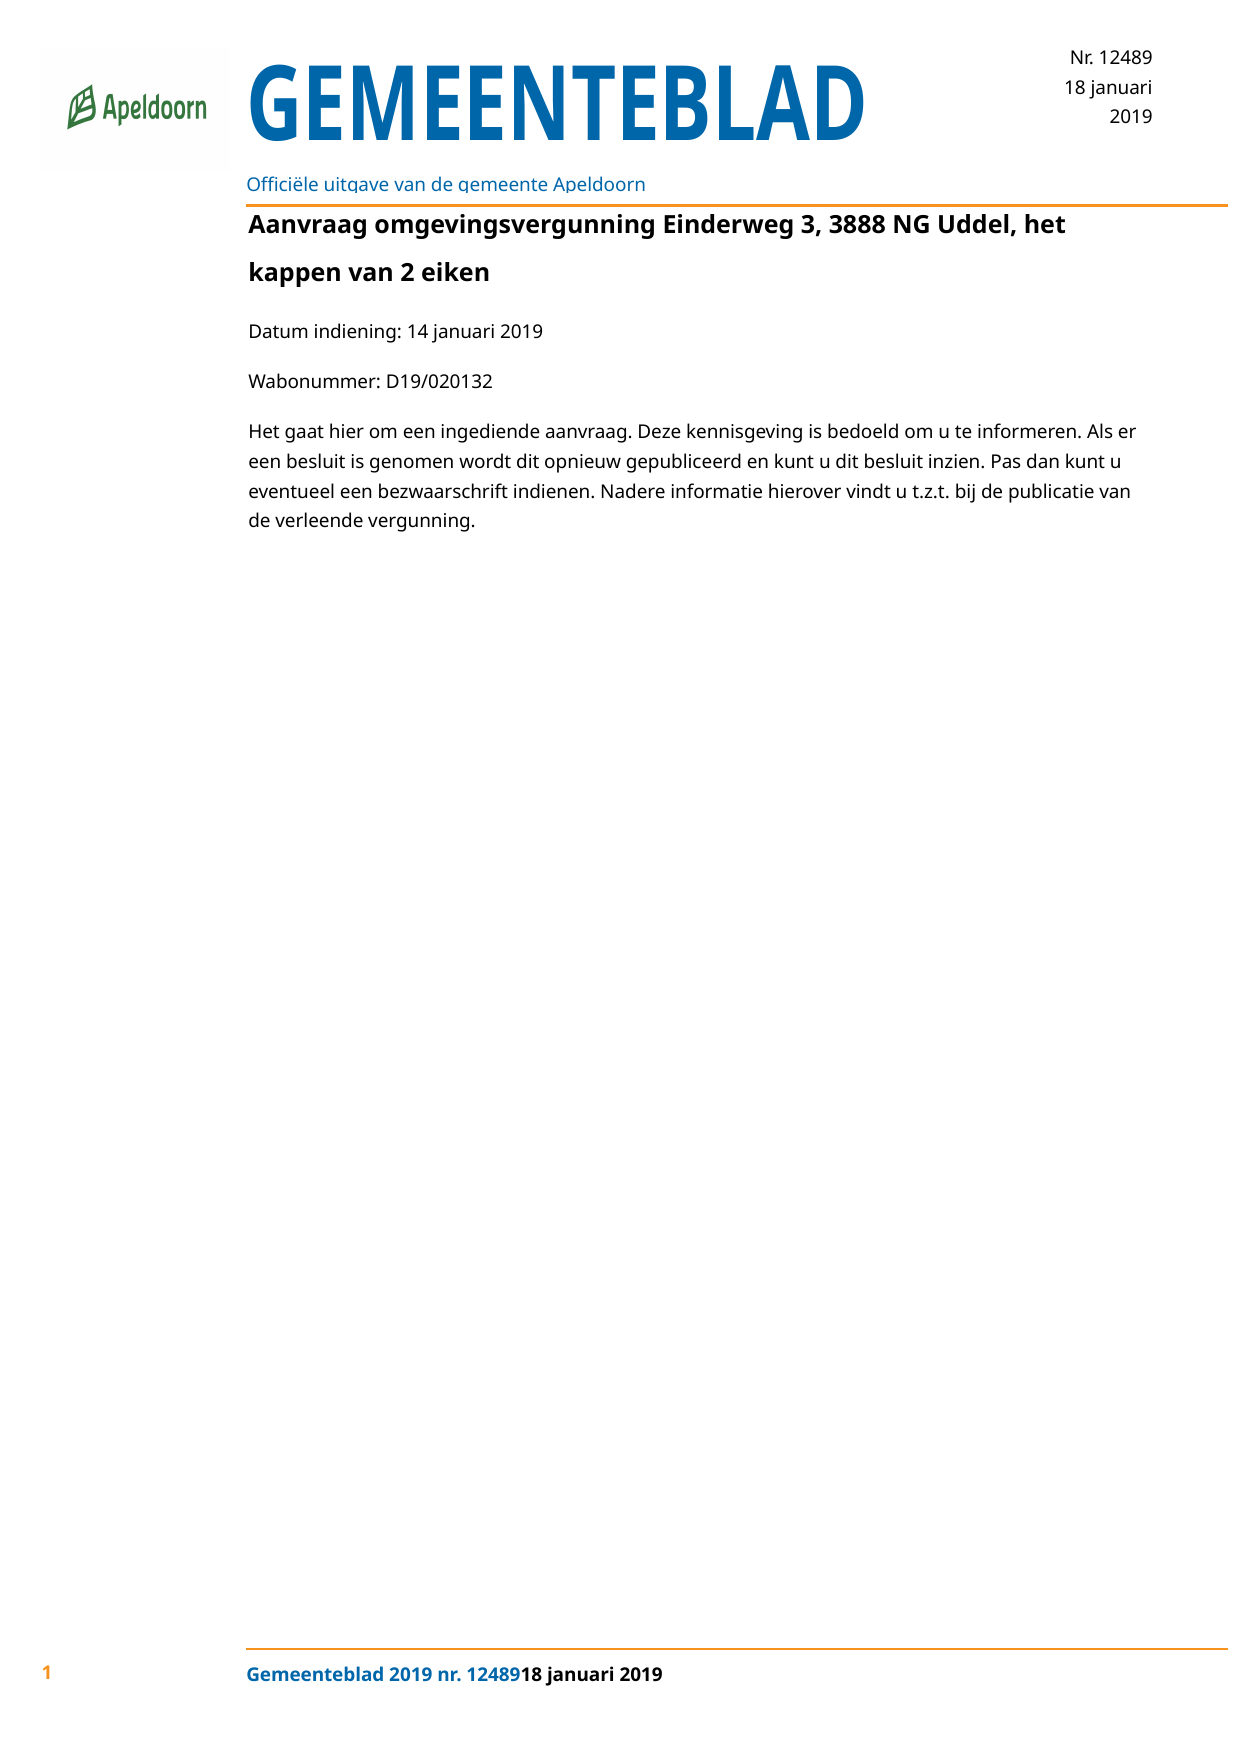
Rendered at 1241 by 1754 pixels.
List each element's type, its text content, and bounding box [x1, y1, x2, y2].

text Aanvraag omgevingsvergunning Einderweg 3, 3888 NG Uddel, het kappen van 2 eiken [248, 207, 1152, 288]
text Wabonummer: D19/020132 [248, 368, 1152, 394]
text Datum indiening: 14 januari 2019 [248, 318, 1152, 344]
picture [41, 47, 231, 172]
text Het gaat hier om een ingediende aanvraag. Deze kennisgeving is bedoeld om u te informeren. Als er een besluit is genomen wordt dit opnieuw gepubliceerd en kunt u dit besluit inzien. Pas dan kunt u eventueel een bezwaarschrift indienen. Nadere informatie hierover vindt u t.z.t. bij de publicatie van de verleende vergunning. [248, 419, 1152, 533]
